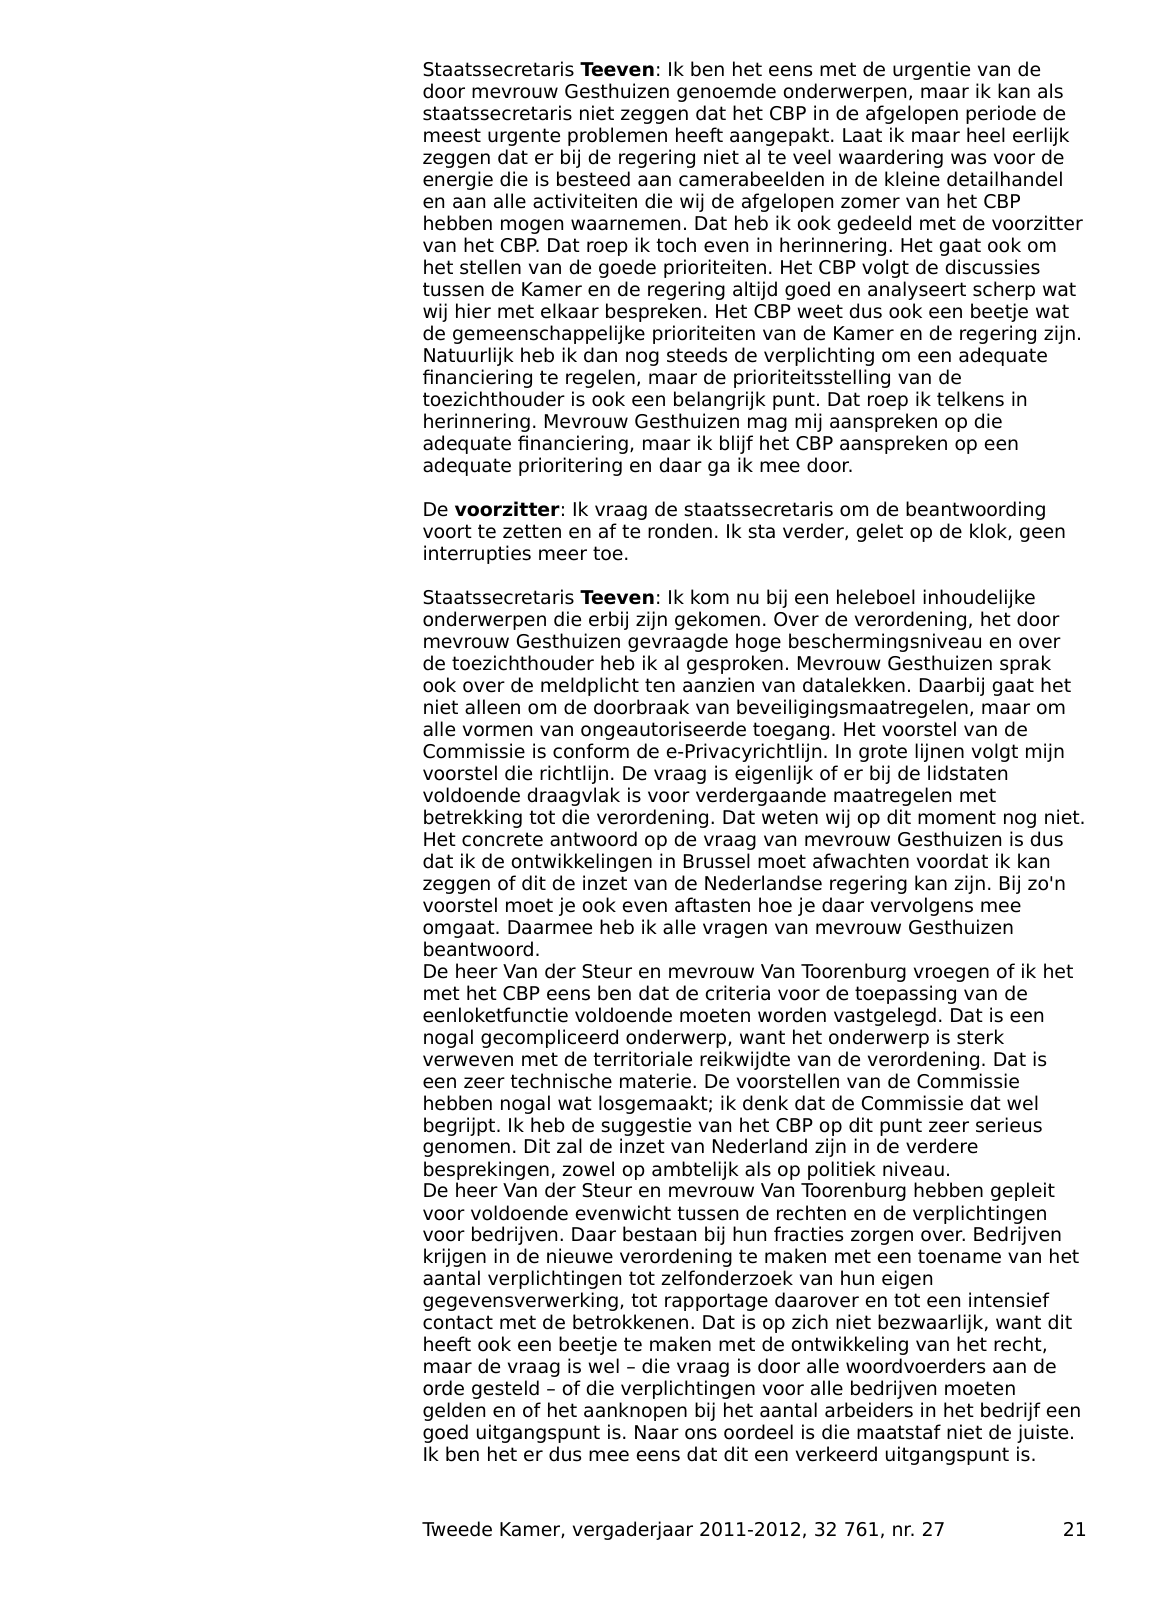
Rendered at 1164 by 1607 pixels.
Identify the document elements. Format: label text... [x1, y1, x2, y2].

text De heer Van der Steur en mevrouw Van Toorenburg vroegen of ik het met het CBP eens ben dat de criteria voor de toepassing van de eenloketfunctie voldoende moeten worden vastgelegd. Dat is een nogal gecompliceerd onderwerp, want het onderwerp is sterk verweven met de territoriale reikwijdte van de verordening. Dat is een zeer technische materie. De voorstellen van de Commissie hebben nogal wat losgemaakt; ik denk dat de Commissie dat wel begrijpt. Ik heb de suggestie van het CBP op dit punt zeer serieus genomen. Dit zal de inzet van Nederland zijn in de verdere besprekingen, zowel op ambtelijk als op politiek niveau. [422, 961, 1087, 1180]
text De heer Van der Steur en mevrouw Van Toorenburg hebben gepleit voor voldoende evenwicht tussen de rechten en de verplichtingen voor bedrijven. Daar bestaan bij hun fracties zorgen over. Bedrijven krijgen in de nieuwe verordening te maken met een toename van het aantal verplichtingen tot zelfonderzoek van hun eigen gegevensverwerking, tot rapportage daarover en tot een intensief contact met de betrokkenen. Dat is op zich niet bezwaarlijk, want dit heeft ook een beetje te maken met de ontwikkeling van het recht, maar de vraag is wel – die vraag is door alle woordvoerders aan de orde gesteld – of die verplichtingen voor alle bedrijven moeten gelden en of het aanknopen bij het aantal arbeiders in het bedrijf een goed uitgangspunt is. Naar ons oordeel is die maatstaf niet de juiste. Ik ben het er dus mee eens dat dit een verkeerd uitgangspunt is. [422, 1180, 1087, 1466]
text De voorzitter: Ik vraag de staatssecretaris om de beantwoording voort te zetten en af te ronden. Ik sta verder, gelet op de klok, geen interrupties meer toe. [422, 499, 1087, 565]
text Staatssecretaris Teeven: Ik ben het eens met de urgentie van de door mevrouw Gesthuizen genoemde onderwerpen, maar ik kan als staatssecretaris niet zeggen dat het CBP in de afgelopen periode de meest urgente problemen heeft aangepakt. Laat ik maar heel eerlijk zeggen dat er bij de regering niet al te veel waardering was voor de energie die is besteed aan camerabeelden in de kleine detailhandel en aan alle activiteiten die wij de afgelopen zomer van het CBP hebben mogen waarnemen. Dat heb ik ook gedeeld met de voorzitter van het CBP. Dat roep ik toch even in herinnering. Het gaat ook om het stellen van de goede prioriteiten. Het CBP volgt de discussies tussen de Kamer en de regering altijd goed en analyseert scherp wat wij hier met elkaar bespreken. Het CBP weet dus ook een beetje wat de gemeenschappelijke prioriteiten van de Kamer en de regering zijn. Natuurlijk heb ik dan nog steeds de verplichting om een adequate financiering te regelen, maar de prioriteitsstelling van de toezichthouder is ook een belangrijk punt. Dat roep ik telkens in herinnering. Mevrouw Gesthuizen mag mij aanspreken op die adequate financiering, maar ik blijf het CBP aanspreken op een adequate prioritering en daar ga ik mee door. [422, 59, 1087, 477]
text Staatssecretaris Teeven: Ik kom nu bij een heleboel inhoudelijke onderwerpen die erbij zijn gekomen. Over de verordening, het door mevrouw Gesthuizen gevraagde hoge beschermingsniveau en over de toezichthouder heb ik al gesproken. Mevrouw Gesthuizen sprak ook over de meldplicht ten aanzien van datalekken. Daarbij gaat het niet alleen om de doorbraak van beveiligingsmaatregelen, maar om alle vormen van ongeautoriseerde toegang. Het voorstel van de Commissie is conform de e-Privacyrichtlijn. In grote lijnen volgt mijn voorstel die richtlijn. De vraag is eigenlijk of er bij de lidstaten voldoende draagvlak is voor verdergaande maatregelen met betrekking tot die verordening. Dat weten wij op dit moment nog niet. Het concrete antwoord op de vraag van mevrouw Gesthuizen is dus dat ik de ontwikkelingen in Brussel moet afwachten voordat ik kan zeggen of dit de inzet van de Nederlandse regering kan zijn. Bij zo'n voorstel moet je ook even aftasten hoe je daar vervolgens mee omgaat. Daarmee heb ik alle vragen van mevrouw Gesthuizen beantwoord. [422, 587, 1087, 961]
